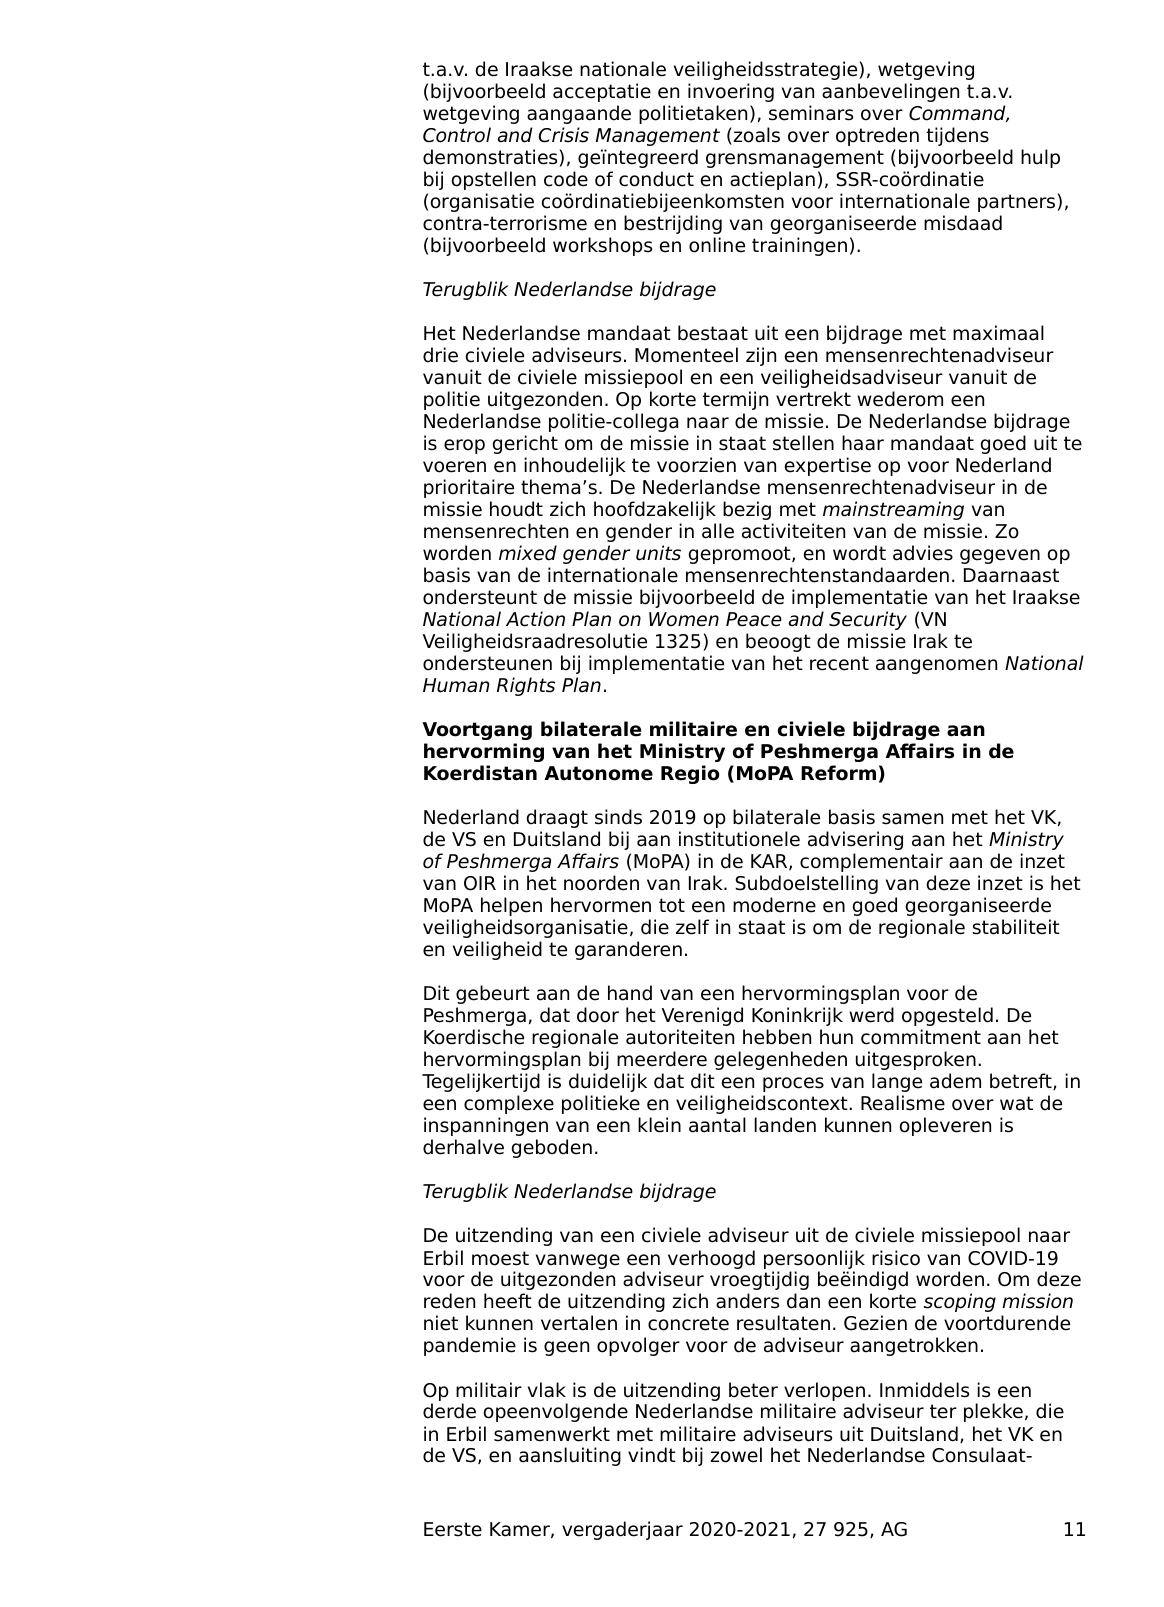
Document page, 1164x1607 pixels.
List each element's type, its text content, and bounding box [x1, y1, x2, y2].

subtitle Terugblik Nederlandse bijdrage [422, 1181, 1087, 1203]
text t.a.v. de Iraakse nationale veiligheidsstrategie), wetgeving (bijvoorbeeld acceptatie en invoering van aanbevelingen t.a.v. wetgeving aangaande politietaken), seminars over Command, Control and Crisis Management (zoals over optreden tijdens demonstraties), geïntegreerd grensmanagement (bijvoorbeeld hulp bij opstellen code of conduct en actieplan), SSR-coördinatie (organisatie coördinatiebijeenkomsten voor internationale partners), contra-terrorisme en bestrijding van georganiseerde misdaad (bijvoorbeeld workshops en online trainingen). [422, 59, 1087, 257]
text Op militair vlak is de uitzending beter verlopen. Inmiddels is een derde opeenvolgende Nederlandse militaire adviseur ter plekke, die in Erbil samenwerkt met militaire adviseurs uit Duitsland, het VK en de VS, en aansluiting vindt bij zowel het Nederlandse Consulaat- [422, 1379, 1087, 1467]
text De uitzending van een civiele adviseur uit de civiele missiepool naar Erbil moest vanwege een verhoogd persoonlijk risico van COVID-19 voor de uitgezonden adviseur vroegtijdig beëindigd worden. Om deze reden heeft de uitzending zich anders dan een korte scoping mission niet kunnen vertalen in concrete resultaten. Gezien de voortdurende pandemie is geen opvolger voor de adviseur aangetrokken. [422, 1225, 1087, 1357]
text Dit gebeurt aan de hand van een hervormingsplan voor de Peshmerga, dat door het Verenigd Koninkrijk werd opgesteld. De Koerdische regionale autoriteiten hebben hun commitment aan het hervormingsplan bij meerdere gelegenheden uitgesproken. Tegelijkertijd is duidelijk dat dit een proces van lange adem betreft, in een complexe politieke en veiligheidscontext. Realisme over wat de inspanningen van een klein aantal landen kunnen opleveren is derhalve geboden. [422, 983, 1087, 1159]
subtitle Voortgang bilaterale militaire en civiele bijdrage aan hervorming van het Ministry of Peshmerga Affairs in de Koerdistan Autonome Regio (MoPA Reform) [422, 719, 1087, 785]
text Het Nederlandse mandaat bestaat uit een bijdrage met maximaal drie civiele adviseurs. Momenteel zijn een mensenrechtenadviseur vanuit de civiele missiepool en een veiligheidsadviseur vanuit de politie uitgezonden. Op korte termijn vertrekt wederom een Nederlandse politie-collega naar de missie. De Nederlandse bijdrage is erop gericht om de missie in staat stellen haar mandaat goed uit te voeren en inhoudelijk te voorzien van expertise op voor Nederland prioritaire thema’s. De Nederlandse mensenrechtenadviseur in de missie houdt zich hoofdzakelijk bezig met mainstreaming van mensenrechten en gender in alle activiteiten van de missie. Zo worden mixed gender units gepromoot, en wordt advies gegeven op basis van de internationale mensenrechtenstandaarden. Daarnaast ondersteunt de missie bijvoorbeeld de implementatie van het Iraakse National Action Plan on Women Peace and Security (VN Veiligheidsraadresolutie 1325) en beoogt de missie Irak te ondersteunen bij implementatie van het recent aangenomen National Human Rights Plan. [422, 323, 1087, 697]
text Nederland draagt sinds 2019 op bilaterale basis samen met het VK, de VS en Duitsland bij aan institutionele advisering aan het Ministry of Peshmerga Affairs (MoPA) in de KAR, complementair aan de inzet van OIR in het noorden van Irak. Subdoelstelling van deze inzet is het MoPA helpen hervormen tot een moderne en goed georganiseerde veiligheidsorganisatie, die zelf in staat is om de regionale stabiliteit en veiligheid te garanderen. [422, 807, 1087, 961]
subtitle Terugblik Nederlandse bijdrage [422, 279, 1087, 301]
